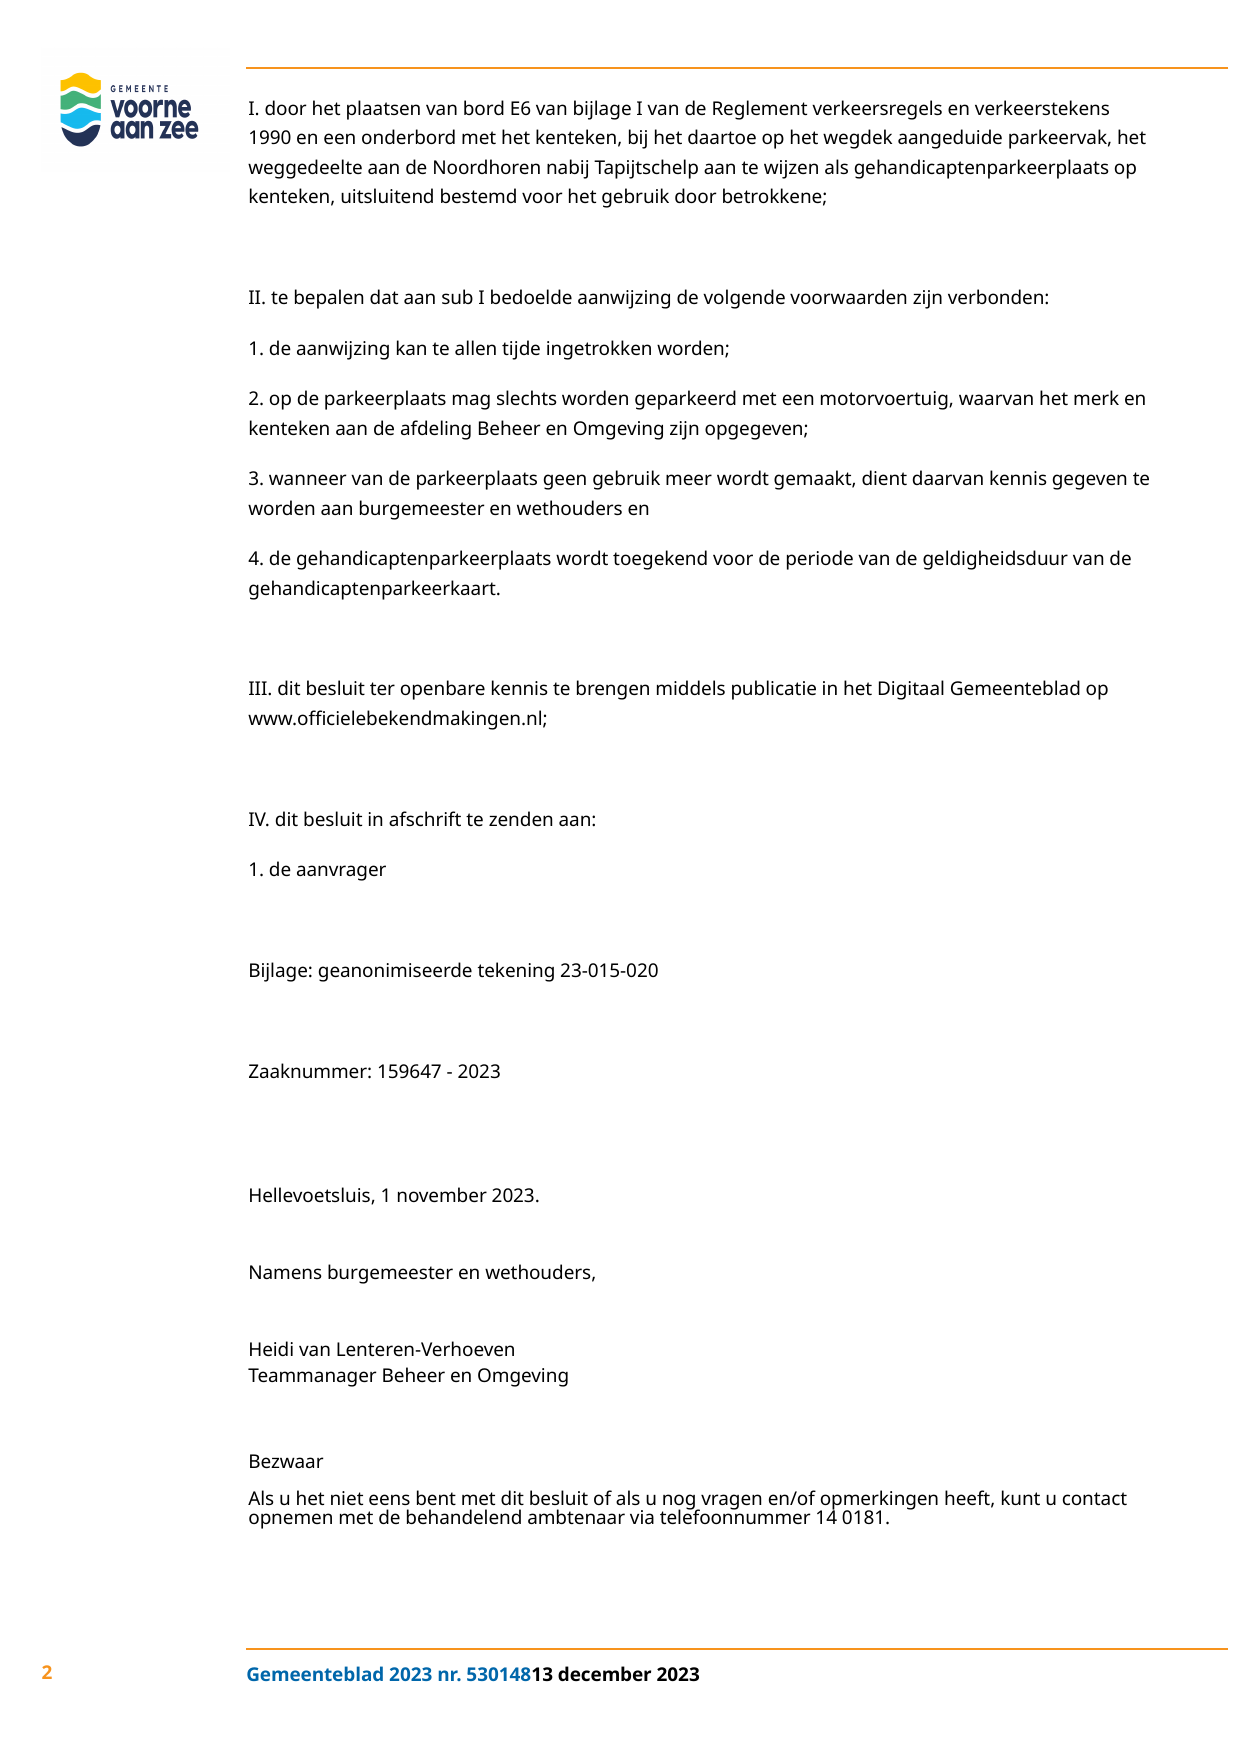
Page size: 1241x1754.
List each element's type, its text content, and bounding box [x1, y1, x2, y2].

text IV. dit besluit in afschrift te zenden aan: [248, 806, 1152, 832]
text Hellevoetsluis, 1 november 2023. [248, 1182, 1152, 1208]
text Zaaknummer: 159647 - 2023 [248, 1058, 1152, 1084]
text I. door het plaatsen van bord E6 van bijlage I van de Reglement verkeersregels en verkeerstekens 1990 en een onderbord met het kenteken, bij het daartoe op het wegdek aangeduide parkeervak, het weggedeelte aan de Noordhoren nabij Tapijtschelp aan te wijzen als gehandicaptenparkeerplaats op kenteken, uitsluitend bestemd voor het gebruik door betrokkene; [248, 95, 1152, 209]
text Bezwaar [248, 1453, 1152, 1472]
text 1. de aanvrager [248, 856, 1152, 882]
text II. te bepalen dat aan sub I bedoelde aanwijzing de volgende voorwaarden zijn verbonden: [248, 284, 1152, 310]
picture [41, 47, 231, 172]
text 3. wanneer van de parkeerplaats geen gebruik meer wordt gemaakt, dient daarvan kennis gegeven te worden aan burgemeester en wethouders en [248, 465, 1152, 521]
text 1. de aanwijzing kan te allen tijde ingetrokken worden; [248, 335, 1152, 361]
text Bijlage: geanonimiseerde tekening 23-015-020 [248, 957, 1152, 983]
text Namens burgemeester en wethouders, [248, 1259, 1152, 1285]
text III. dit besluit ter openbare kennis te brengen middels publicatie in het Digitaal Gemeenteblad op www.officielebekendmakingen.nl; [248, 676, 1152, 731]
text Heidi van Lenteren-Verhoeven [248, 1336, 1152, 1362]
text 2. op de parkeerplaats mag slechts worden geparkeerd met een motorvoertuig, waarvan het merk en kenteken aan de afdeling Beheer en Omgeving zijn opgegeven; [248, 385, 1152, 441]
text Als u het niet eens bent met dit besluit of als u nog vragen en/of opmerkingen heeft, kunt u contact opnemen met de behandelend ambtenaar via telefoonnummer 14 0181. [248, 1490, 1152, 1528]
text Teammanager Beheer en Omgeving [248, 1362, 1152, 1388]
text 4. de gehandicaptenparkeerplaats wordt toegekend voor de periode van de geldigheidsduur van de gehandicaptenparkeerkaart. [248, 545, 1152, 601]
